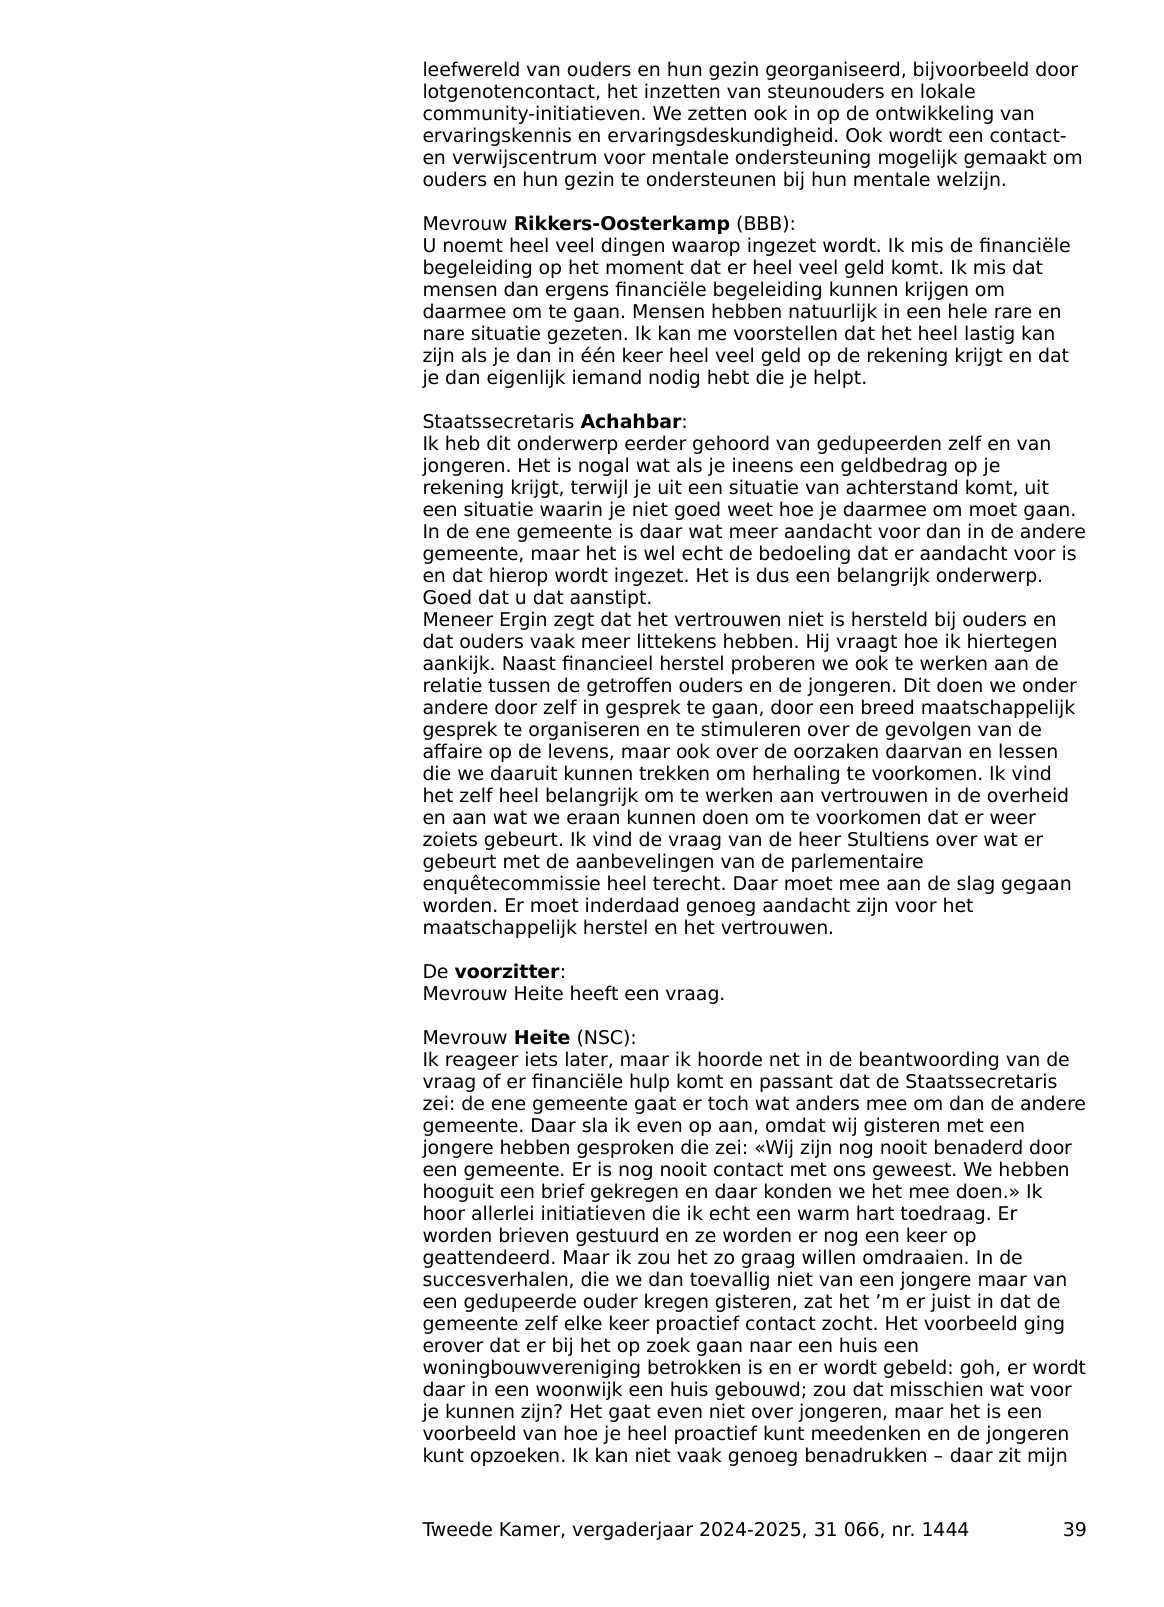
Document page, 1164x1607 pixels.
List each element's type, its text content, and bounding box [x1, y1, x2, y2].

text leefwereld van ouders en hun gezin georganiseerd, bijvoorbeeld door lotgenotencontact, het inzetten van steunouders en lokale community-initiatieven. We zetten ook in op de ontwikkeling van ervaringskennis en ervaringsdeskundigheid. Ook wordt een contact- en verwijscentrum voor mentale ondersteuning mogelijk gemaakt om ouders en hun gezin te ondersteunen bij hun mentale welzijn. [422, 59, 1087, 191]
text Ik heb dit onderwerp eerder gehoord van gedupeerden zelf en van jongeren. Het is nogal wat als je ineens een geldbedrag op je rekening krijgt, terwijl je uit een situatie van achterstand komt, uit een situatie waarin je niet goed weet hoe je daarmee om moet gaan. In de ene gemeente is daar wat meer aandacht voor dan in de andere gemeente, maar het is wel echt de bedoeling dat er aandacht voor is en dat hierop wordt ingezet. Het is dus een belangrijk onderwerp. Goed dat u dat aanstipt. [422, 433, 1087, 609]
text Meneer Ergin zegt dat het vertrouwen niet is hersteld bij ouders en dat ouders vaak meer littekens hebben. Hij vraagt hoe ik hiertegen aankijk. Naast financieel herstel proberen we ook te werken aan de relatie tussen de getroffen ouders en de jongeren. Dit doen we onder andere door zelf in gesprek te gaan, door een breed maatschappelijk gesprek te organiseren en te stimuleren over de gevolgen van de affaire op de levens, maar ook over de oorzaken daarvan en lessen die we daaruit kunnen trekken om herhaling te voorkomen. Ik vind het zelf heel belangrijk om te werken aan vertrouwen in de overheid en aan wat we eraan kunnen doen om te voorkomen dat er weer zoiets gebeurt. Ik vind de vraag van de heer Stultiens over wat er gebeurt met de aanbevelingen van de parlementaire enquêtecommissie heel terecht. Daar moet mee aan de slag gegaan worden. Er moet inderdaad genoeg aandacht zijn voor het maatschappelijk herstel en het vertrouwen. [422, 609, 1087, 939]
text De voorzitter: [422, 961, 1087, 983]
text Mevrouw Heite (NSC): [422, 1027, 1087, 1049]
text Staatssecretaris Achahbar: [422, 411, 1087, 433]
text Mevrouw Heite heeft een vraag. [422, 983, 1087, 1005]
text Ik reageer iets later, maar ik hoorde net in de beantwoording van de vraag of er financiële hulp komt en passant dat de Staatssecretaris zei: de ene gemeente gaat er toch wat anders mee om dan de andere gemeente. Daar sla ik even op aan, omdat wij gisteren met een jongere hebben gesproken die zei: «Wij zijn nog nooit benaderd door een gemeente. Er is nog nooit contact met ons geweest. We hebben hooguit een brief gekregen en daar konden we het mee doen.» Ik hoor allerlei initiatieven die ik echt een warm hart toedraag. Er worden brieven gestuurd en ze worden er nog een keer op geattendeerd. Maar ik zou het zo graag willen omdraaien. In de succesverhalen, die we dan toevallig niet van een jongere maar van een gedupeerde ouder kregen gisteren, zat het ’m er juist in dat de gemeente zelf elke keer proactief contact zocht. Het voorbeeld ging erover dat er bij het op zoek gaan naar een huis een woningbouwvereniging betrokken is en er wordt gebeld: goh, er wordt daar in een woonwijk een huis gebouwd; zou dat misschien wat voor je kunnen zijn? Het gaat even niet over jongeren, maar het is een voorbeeld van hoe je heel proactief kunt meedenken en de jongeren kunt opzoeken. Ik kan niet vaak genoeg benadrukken – daar zit mijn [422, 1049, 1087, 1467]
text Mevrouw Rikkers-Oosterkamp (BBB): [422, 213, 1087, 235]
text U noemt heel veel dingen waarop ingezet wordt. Ik mis de financiële begeleiding op het moment dat er heel veel geld komt. Ik mis dat mensen dan ergens financiële begeleiding kunnen krijgen om daarmee om te gaan. Mensen hebben natuurlijk in een hele rare en nare situatie gezeten. Ik kan me voorstellen dat het heel lastig kan zijn als je dan in één keer heel veel geld op de rekening krijgt en dat je dan eigenlijk iemand nodig hebt die je helpt. [422, 235, 1087, 389]
